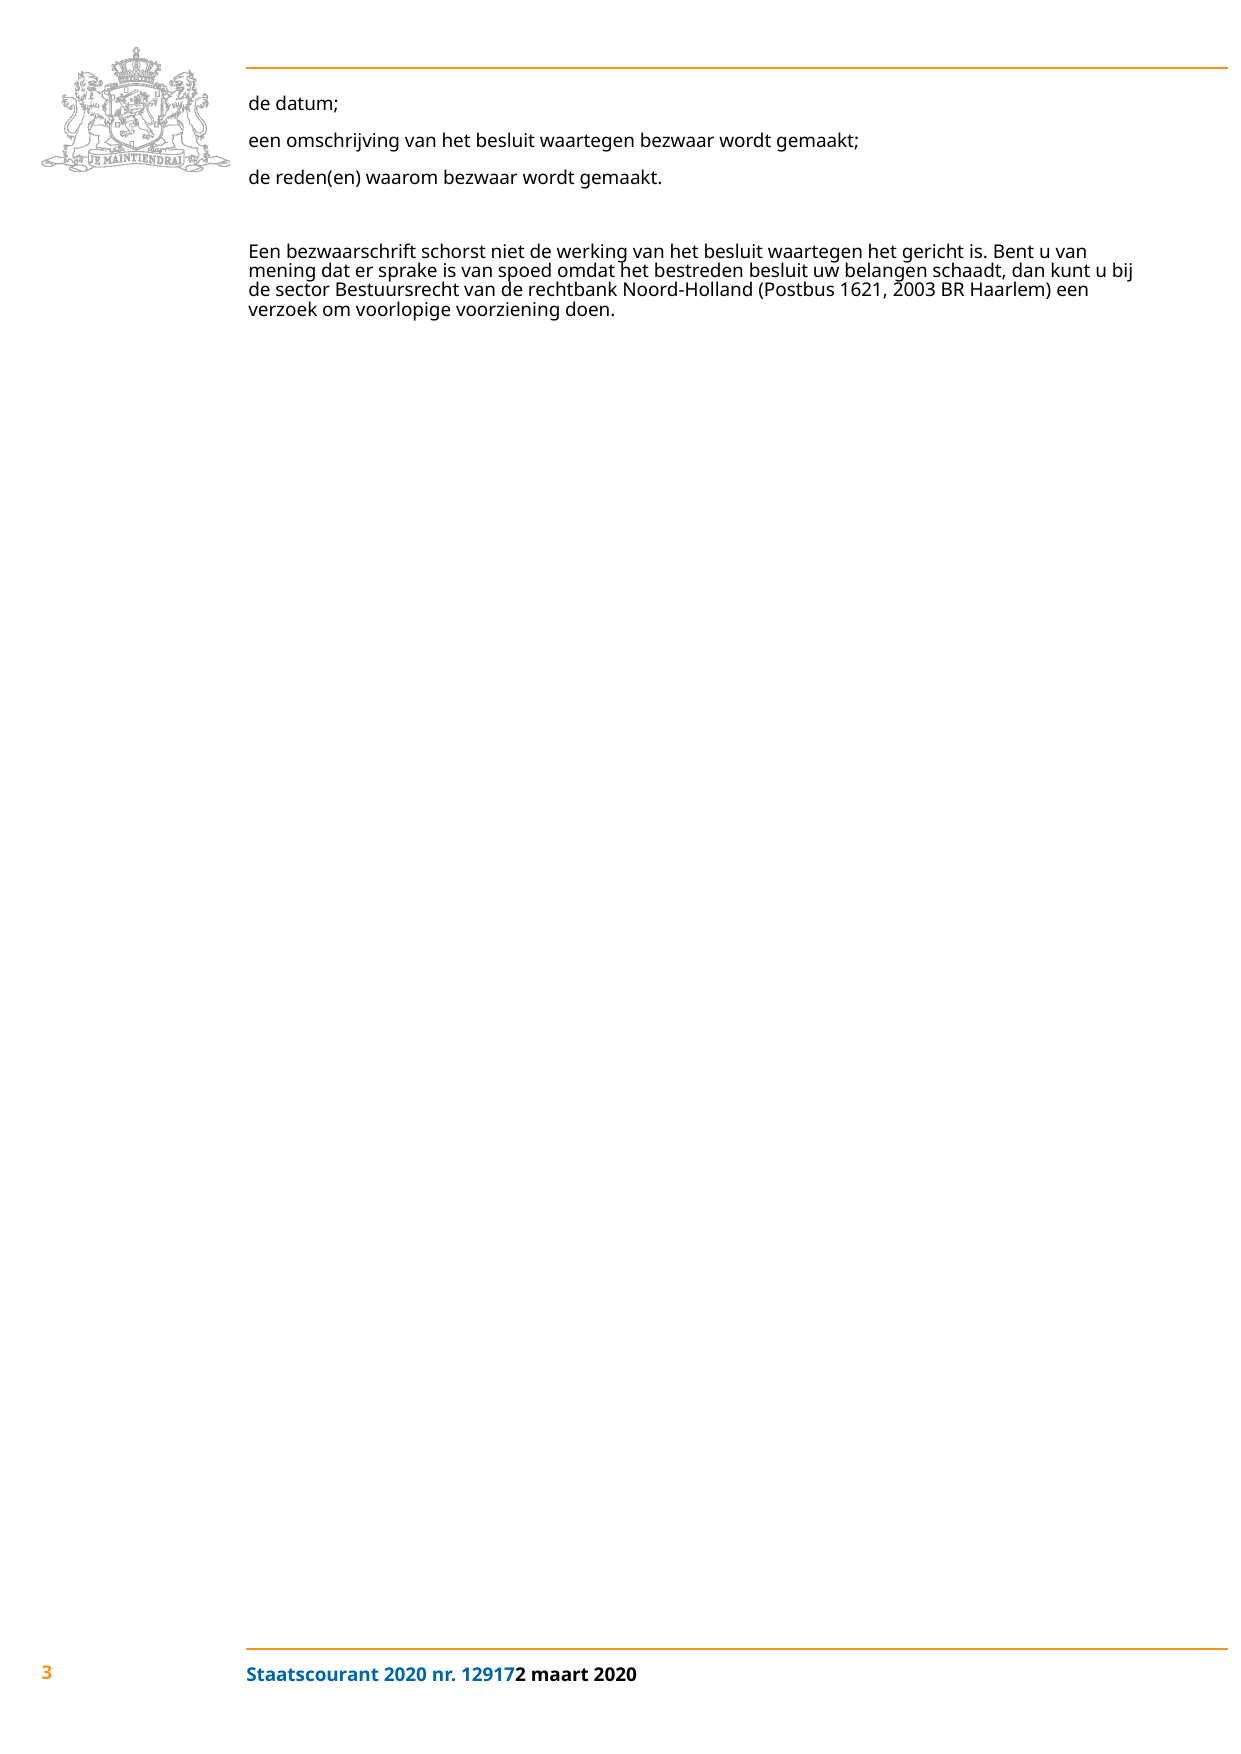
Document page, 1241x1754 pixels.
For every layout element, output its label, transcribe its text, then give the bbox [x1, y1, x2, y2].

text een omschrijving van het besluit waartegen bezwaar wordt gemaakt; [248, 132, 1152, 151]
text de reden(en) waarom bezwaar wordt gemaakt. [248, 169, 1152, 188]
text Een bezwaarschrift schorst niet de werking van het besluit waartegen het gericht is. Bent u van mening dat er sprake is van spoed omdat het bestreden besluit uw belangen schaadt, dan kunt u bij de sector Bestuursrecht van de rechtbank Noord-Holland (Postbus 1621, 2003 BR Haarlem) een verzoek om voorlopige voorziening doen. [248, 243, 1152, 320]
picture [41, 47, 231, 172]
text de datum; [248, 95, 1152, 114]
